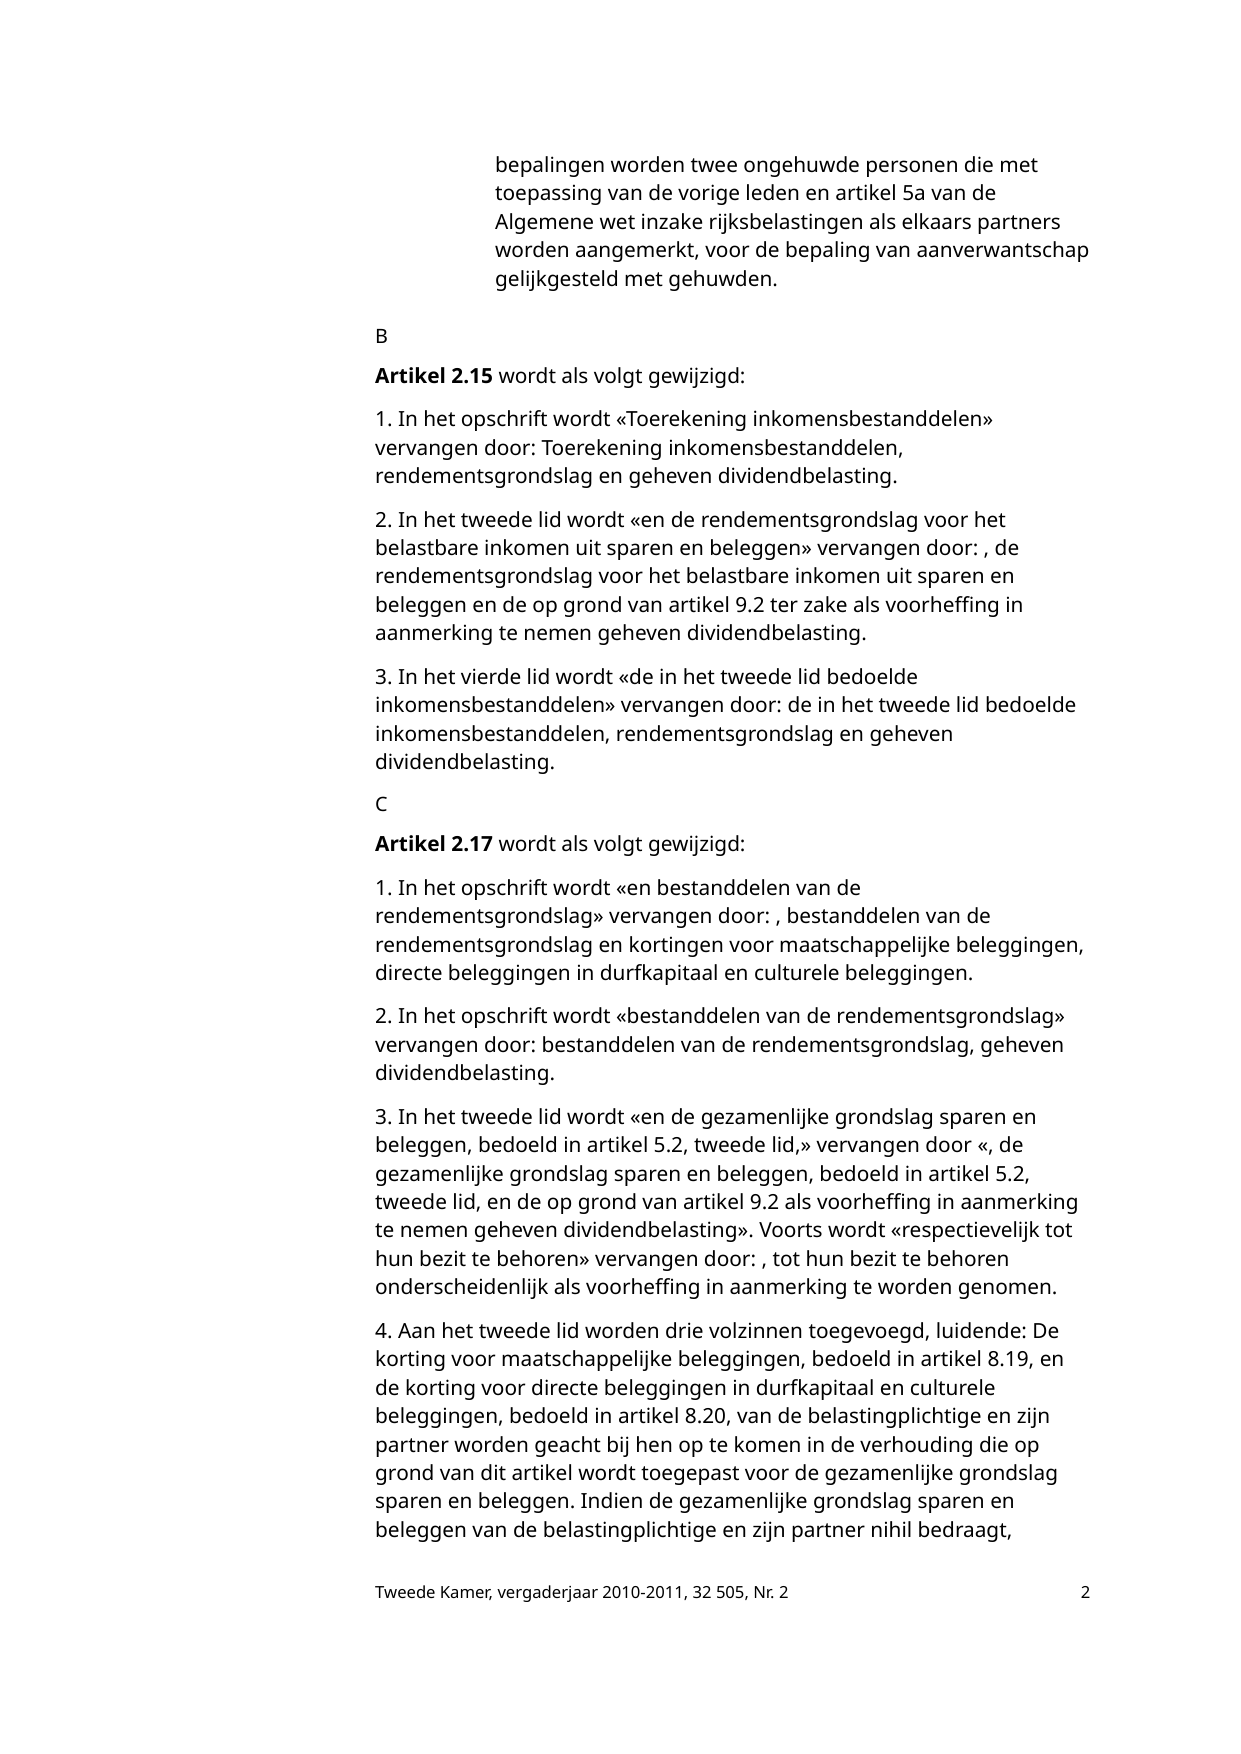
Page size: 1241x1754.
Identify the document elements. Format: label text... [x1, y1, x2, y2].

text 4. Aan het tweede lid worden drie volzinnen toegevoegd, luidende: De korting voor maatschappelijke beleggingen, bedoeld in artikel 8.19, en de korting voor directe beleggingen in durfkapitaal en culturele beleggingen, bedoeld in artikel 8.20, van de belastingplichtige en zijn partner worden geacht bij hen op te komen in de verhouding die op grond van dit artikel wordt toegepast voor de gezamenlijke grondslag sparen en beleggen. Indien de gezamenlijke grondslag sparen en beleggen van de belastingplichtige en zijn partner nihil bedraagt, [375, 1316, 1090, 1543]
text B [375, 322, 1090, 349]
text Artikel 2.17 wordt als volgt gewijzigd: [375, 829, 1090, 858]
text 3. In het vierde lid wordt «de in het tweede lid bedoelde inkomensbestanddelen» vervangen door: de in het tweede lid bedoelde inkomensbestanddelen, rendementsgrondslag en geheven dividendbelasting. [375, 662, 1090, 776]
text C [375, 791, 1090, 818]
text 1. In het opschrift wordt «Toerekening inkomensbestanddelen» vervangen door: Toerekening inkomensbestanddelen, rendementsgrondslag en geheven dividendbelasting. [375, 404, 1090, 490]
text 2. In het opschrift wordt «bestanddelen van de rendementsgrondslag» vervangen door: bestanddelen van de rendementsgrondslag, geheven dividendbelasting. [375, 1002, 1090, 1087]
text Artikel 2.15 wordt als volgt gewijzigd: [375, 361, 1090, 389]
text 3. In het tweede lid wordt «en de gezamenlijke grondslag sparen en beleggen, bedoeld in artikel 5.2, tweede lid,» vervangen door «, de gezamenlijke grondslag sparen en beleggen, bedoeld in artikel 5.2, tweede lid, en de op grond van artikel 9.2 als voorheffing in aanmerking te nemen geheven dividendbelasting». Voorts wordt «respectievelijk tot hun bezit te behoren» vervangen door: , tot hun bezit te behoren onderscheidenlijk als voorheffing in aanmerking te worden genomen. [375, 1102, 1090, 1301]
text 1. In het opschrift wordt «en bestanddelen van de rendementsgrondslag» vervangen door: , bestanddelen van de rendementsgrondslag en kortingen voor maatschappelijke beleggingen, directe beleggingen in durfkapitaal en culturele beleggingen. [375, 873, 1090, 987]
list bepalingen worden twee ongehuwde personen die met toepassing van de vorige leden en artikel 5a van de Algemene wet inzake rijksbelastingen als elkaars partners worden aangemerkt, voor de bepaling van aanverwantschap gelijkgesteld met gehuwden. [420, 150, 1090, 292]
text 2. In het tweede lid wordt «en de rendementsgrondslag voor het belastbare inkomen uit sparen en beleggen» vervangen door: , de rendementsgrondslag voor het belastbare inkomen uit sparen en beleggen en de op grond van artikel 9.2 ter zake als voorheffing in aanmerking te nemen geheven dividendbelasting. [375, 505, 1090, 647]
